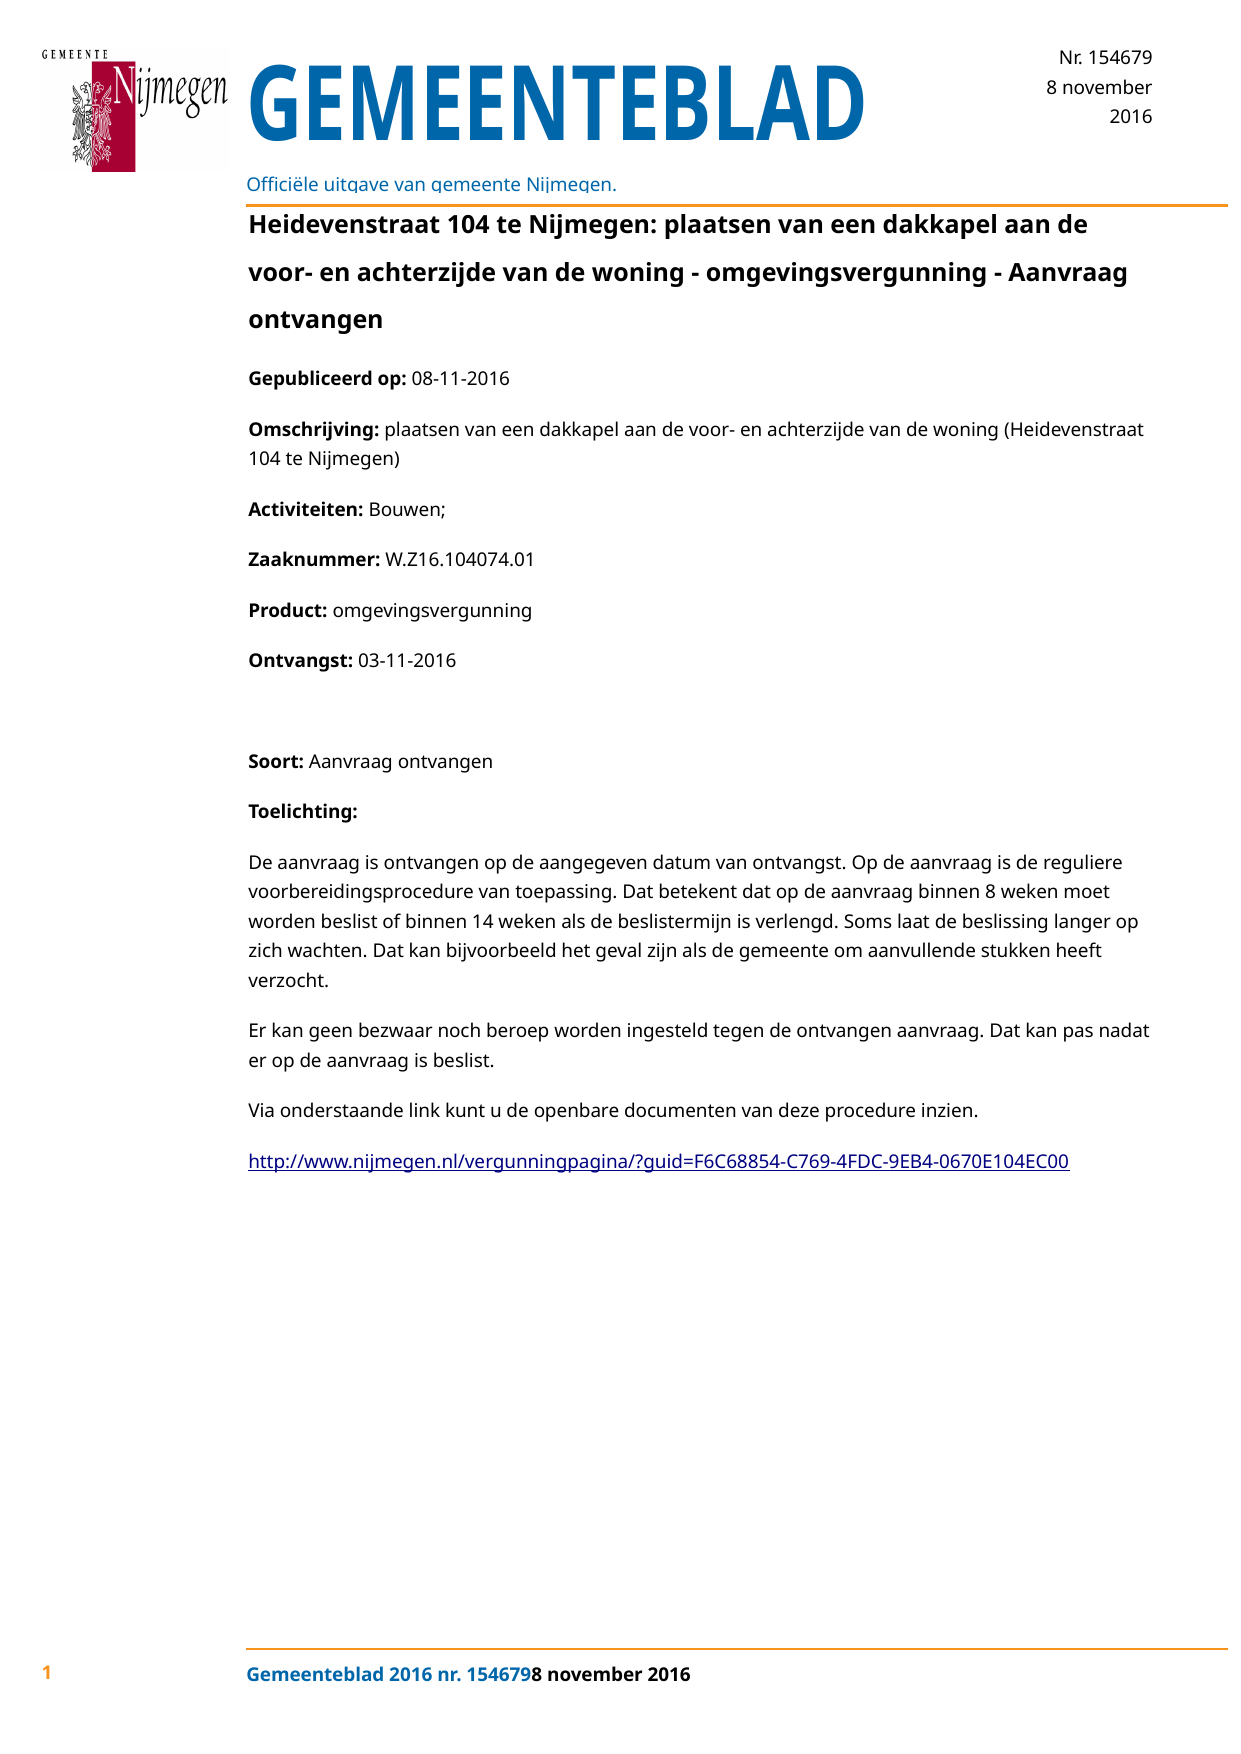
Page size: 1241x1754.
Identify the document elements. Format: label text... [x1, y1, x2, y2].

picture [41, 47, 231, 172]
text Soort: Aanvraag ontvangen [248, 748, 1152, 774]
text Heidevenstraat 104 te Nijmegen: plaatsen van een dakkapel aan de voor- en achterzijde van de woning - omgevingsvergunning - Aanvraag ontvangen [248, 207, 1152, 336]
text Gepubliceerd op: 08-11-2016 [248, 366, 1152, 391]
text De aanvraag is ontvangen op de aangegeven datum van ontvangst. Op de aanvraag is de reguliere voorbereidingsprocedure van toepassing. Dat betekent dat op de aanvraag binnen 8 weken moet worden beslist of binnen 14 weken als de beslistermijn is verlengd. Soms laat de beslissing langer op zich wachten. Dat kan bijvoorbeeld het geval zijn als de gemeente om aanvullende stukken heeft verzocht. [248, 849, 1152, 993]
text Omschrijving: plaatsen van een dakkapel aan de voor- en achterzijde van de woning (Heidevenstraat 104 te Nijmegen) [248, 416, 1152, 471]
text Ontvangst: 03-11-2016 [248, 647, 1152, 673]
text Via onderstaande link kunt u de openbare documenten van deze procedure inzien. [248, 1098, 1152, 1123]
text Activiteiten: Bouwen; [248, 496, 1152, 522]
text Product: omgevingsvergunning [248, 597, 1152, 622]
text http://www.nijmegen.nl/vergunningpagina/?guid=F6C68854-C769-4FDC-9EB4-0670E104EC00 [248, 1148, 1152, 1174]
text Zaaknummer: W.Z16.104074.01 [248, 546, 1152, 572]
text Er kan geen bezwaar noch beroep worden ingesteld tegen de ontvangen aanvraag. Dat kan pas nadat er op de aanvraag is beslist. [248, 1018, 1152, 1073]
text Toelichting: [248, 798, 1152, 824]
